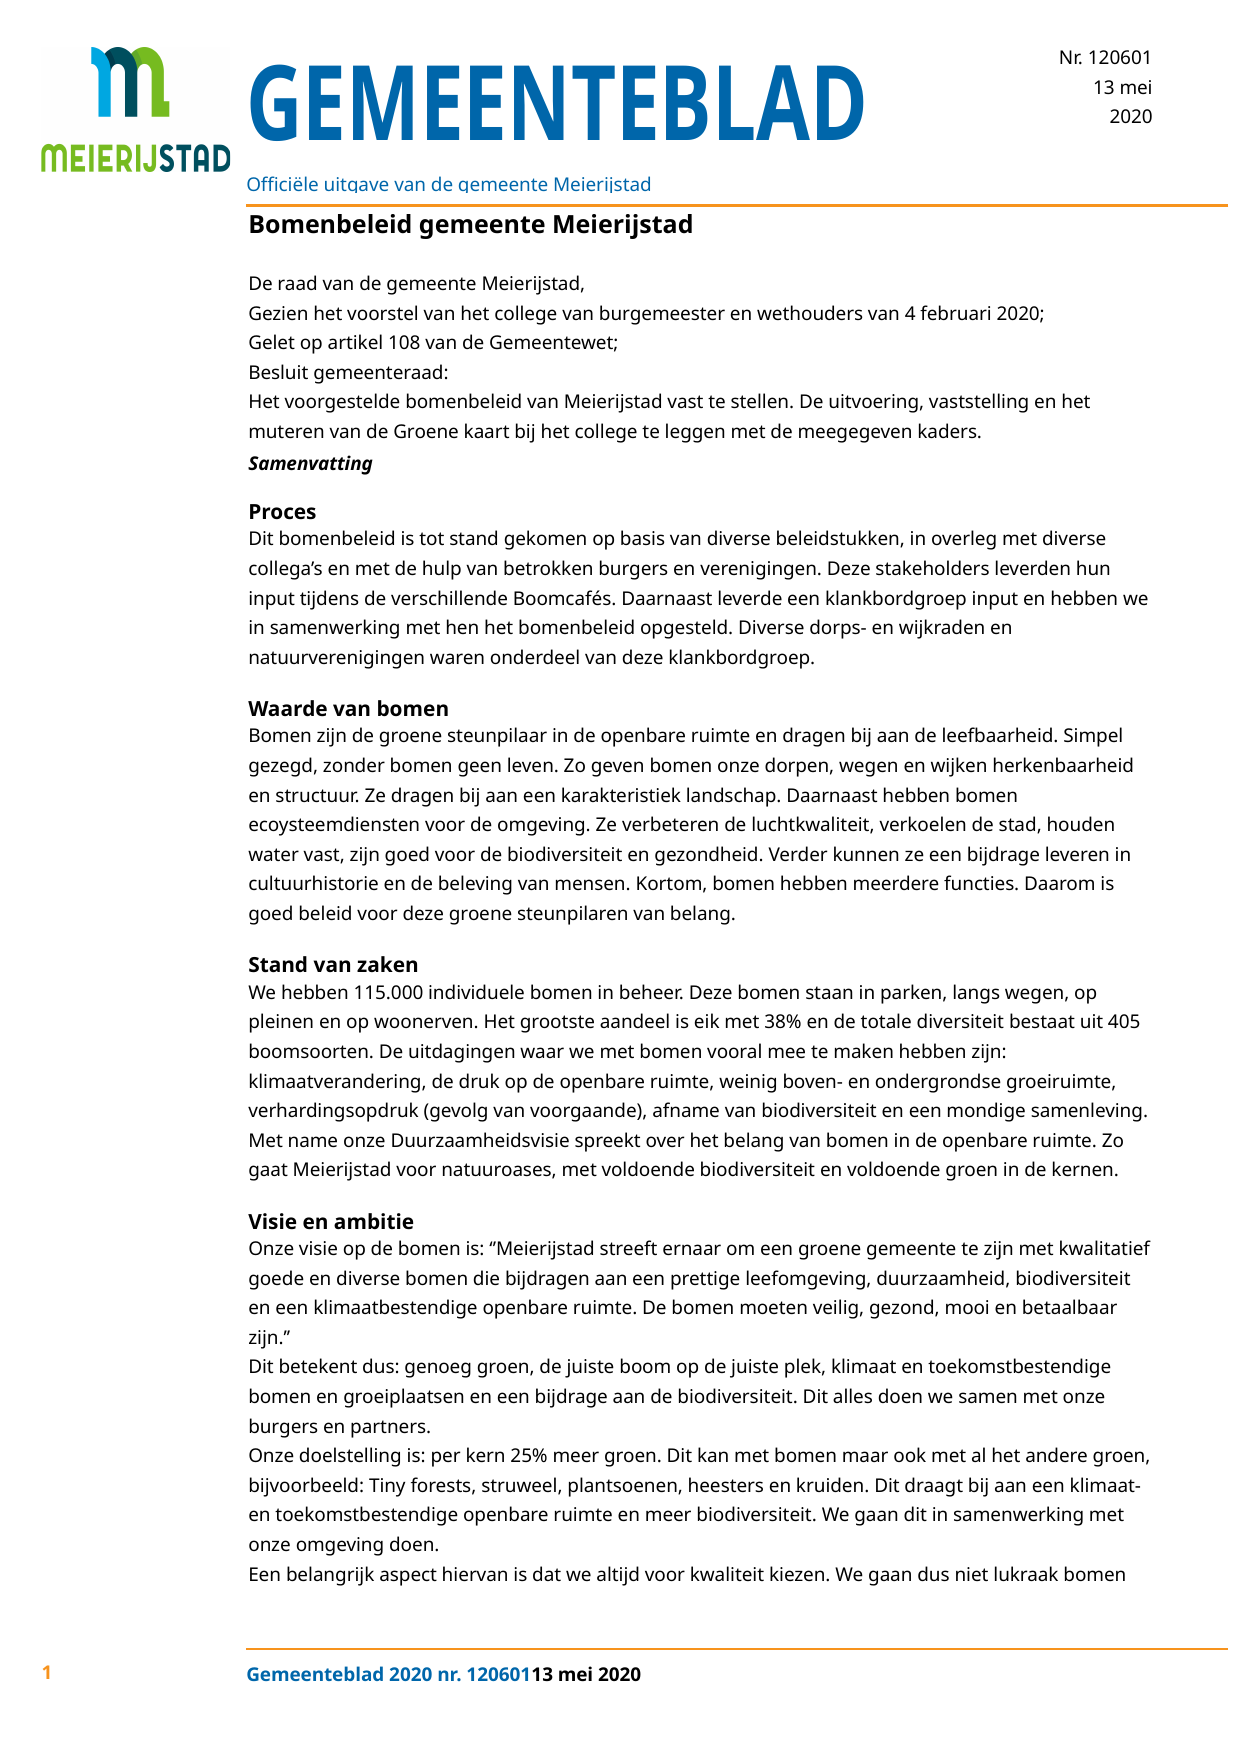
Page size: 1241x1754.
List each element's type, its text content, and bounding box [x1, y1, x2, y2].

text Proces [248, 497, 1152, 526]
text Onze visie op de bomen is: ‘’Meierijstad streeft ernaar om een groene gemeente te zijn met kwalitatief goede en diverse bomen die bijdragen aan een prettige leefomgeving, duurzaamheid, biodiversiteit en een klimaatbestendige openbare ruimte. De bomen moeten veilig, gezond, mooi en betaalbaar zijn.’’ [248, 1235, 1152, 1350]
text De raad van de gemeente Meierijstad, [248, 270, 1152, 296]
text Een belangrijk aspect hiervan is dat we altijd voor kwaliteit kiezen. We gaan dus niet lukraak bomen [248, 1561, 1152, 1587]
text Bomen zijn de groene steunpilaar in de openbare ruimte en dragen bij aan de leefbaarheid. Simpel gezegd, zonder bomen geen leven. Zo geven bomen onze dorpen, wegen en wijken herkenbaarheid en structuur. Ze dragen bij aan een karakteristiek landschap. Daarnaast hebben bomen ecoysteemdiensten voor de omgeving. Ze verbeteren de luchtkwaliteit, verkoelen de stad, houden water vast, zijn goed voor de biodiversiteit en gezondheid. Verder kunnen ze een bijdrage leveren in cultuurhistorie en de beleving van mensen. Kortom, bomen hebben meerdere functies. Daarom is goed beleid voor deze groene steunpilaren van belang. [248, 723, 1152, 926]
text Gezien het voorstel van het college van burgemeester en wethouders van 4 februari 2020; [248, 300, 1152, 326]
text Visie en ambitie [248, 1207, 1152, 1235]
text Het voorgestelde bomenbeleid van Meierijstad vast te stellen. De uitvoering, vaststelling en het muteren van de Groene kaart bij het college te leggen met de meegegeven kaders. [248, 389, 1152, 444]
picture [41, 47, 231, 172]
text Gelet op artikel 108 van de Gemeentewet; [248, 329, 1152, 355]
text Dit bomenbeleid is tot stand gekomen op basis van diverse beleidstukken, in overleg met diverse collega’s en met de hulp van betrokken burgers en verenigingen. Deze stakeholders leverden hun input tijdens de verschillende Boomcafés. Daarnaast leverde een klankbordgroep input en hebben we in samenwerking met hen het bomenbeleid opgesteld. Diverse dorps- en wijkraden en natuurverenigingen waren onderdeel van deze klankbordgroep. [248, 526, 1152, 669]
text Besluit gemeenteraad: [248, 359, 1152, 385]
text Met name onze Duurzaamheidsvisie spreekt over het belang van bomen in de openbare ruimte. Zo gaat Meierijstad voor natuuroases, met voldoende biodiversiteit en voldoende groen in de kernen. [248, 1127, 1152, 1182]
text Samenvatting [248, 448, 1152, 476]
text Waarde van bomen [248, 694, 1152, 723]
text Stand van zaken [248, 951, 1152, 979]
text We hebben 115.000 individuele bomen in beheer. Deze bomen staan in parken, langs wegen, op pleinen en op woonerven. Het grootste aandeel is eik met 38% en de totale diversiteit bestaat uit 405 boomsoorten. De uitdagingen waar we met bomen vooral mee te maken hebben zijn: klimaatverandering, de druk op de openbare ruimte, weinig boven- en ondergrondse groeiruimte, verhardingsopdruk (gevolg van voorgaande), afname van biodiversiteit en een mondige samenleving. [248, 979, 1152, 1123]
text Bomenbeleid gemeente Meierijstad [248, 207, 1152, 241]
text Dit betekent dus: genoeg groen, de juiste boom op de juiste plek, klimaat en toekomstbestendige bomen en groeiplaatsen en een bijdrage aan de biodiversiteit. Dit alles doen we samen met onze burgers en partners. [248, 1354, 1152, 1439]
text Onze doelstelling is: per kern 25% meer groen. Dit kan met bomen maar ook met al het andere groen, bijvoorbeeld: Tiny forests, struweel, plantsoenen, heesters en kruiden. Dit draagt bij aan een klimaat- en toekomstbestendige openbare ruimte en meer biodiversiteit. We gaan dit in samenwerking met onze omgeving doen. [248, 1442, 1152, 1557]
